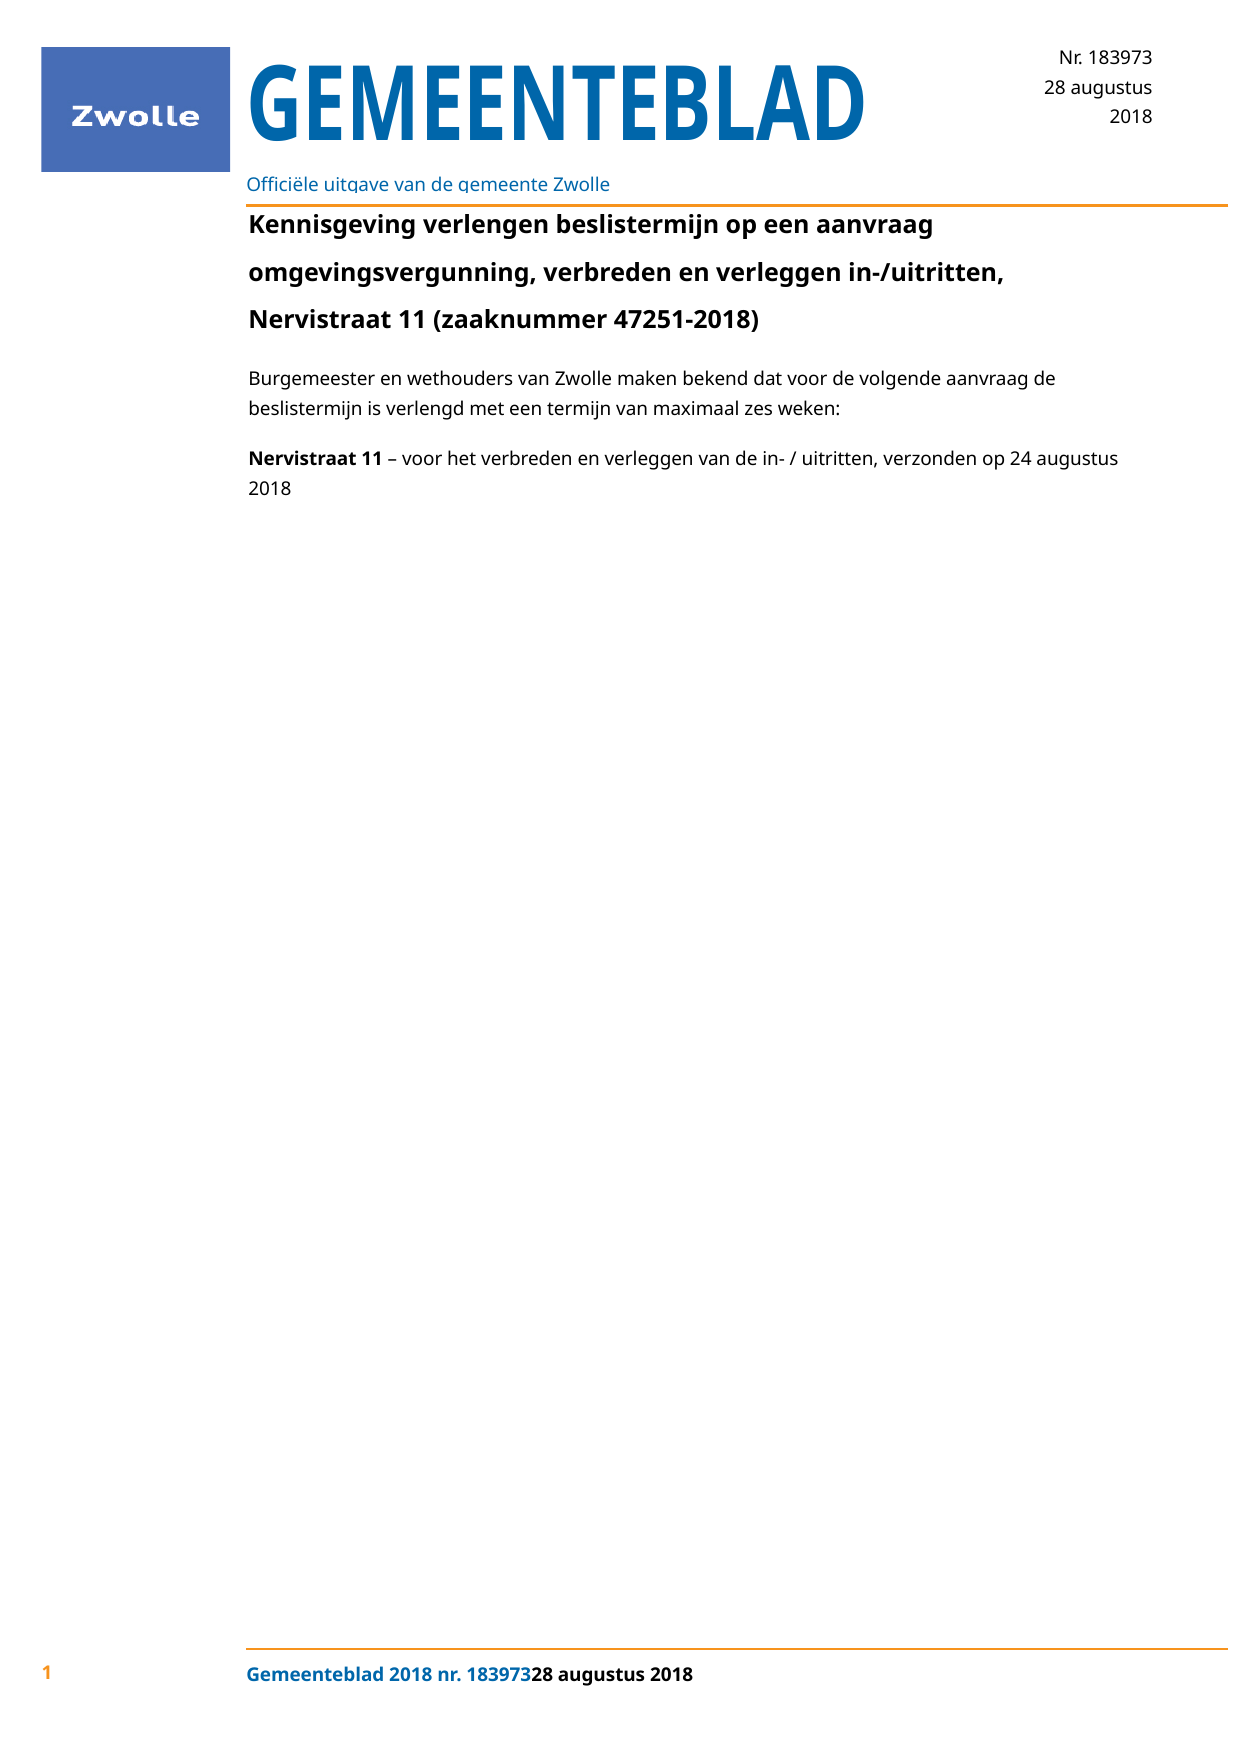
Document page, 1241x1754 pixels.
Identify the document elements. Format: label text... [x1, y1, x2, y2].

picture [41, 47, 231, 172]
text Burgemeester en wethouders van Zwolle maken bekend dat voor de volgende aanvraag de beslistermijn is verlengd met een termijn van maximaal zes weken: [248, 366, 1152, 421]
text Nervistraat 11 – voor het verbreden en verleggen van de in- / uitritten, verzonden op 24 augustus 2018 [248, 446, 1152, 501]
text Kennisgeving verlengen beslistermijn op een aanvraag omgevingsvergunning, verbreden en verleggen in-/uitritten, Nervistraat 11 (zaaknummer 47251-2018) [248, 207, 1152, 336]
